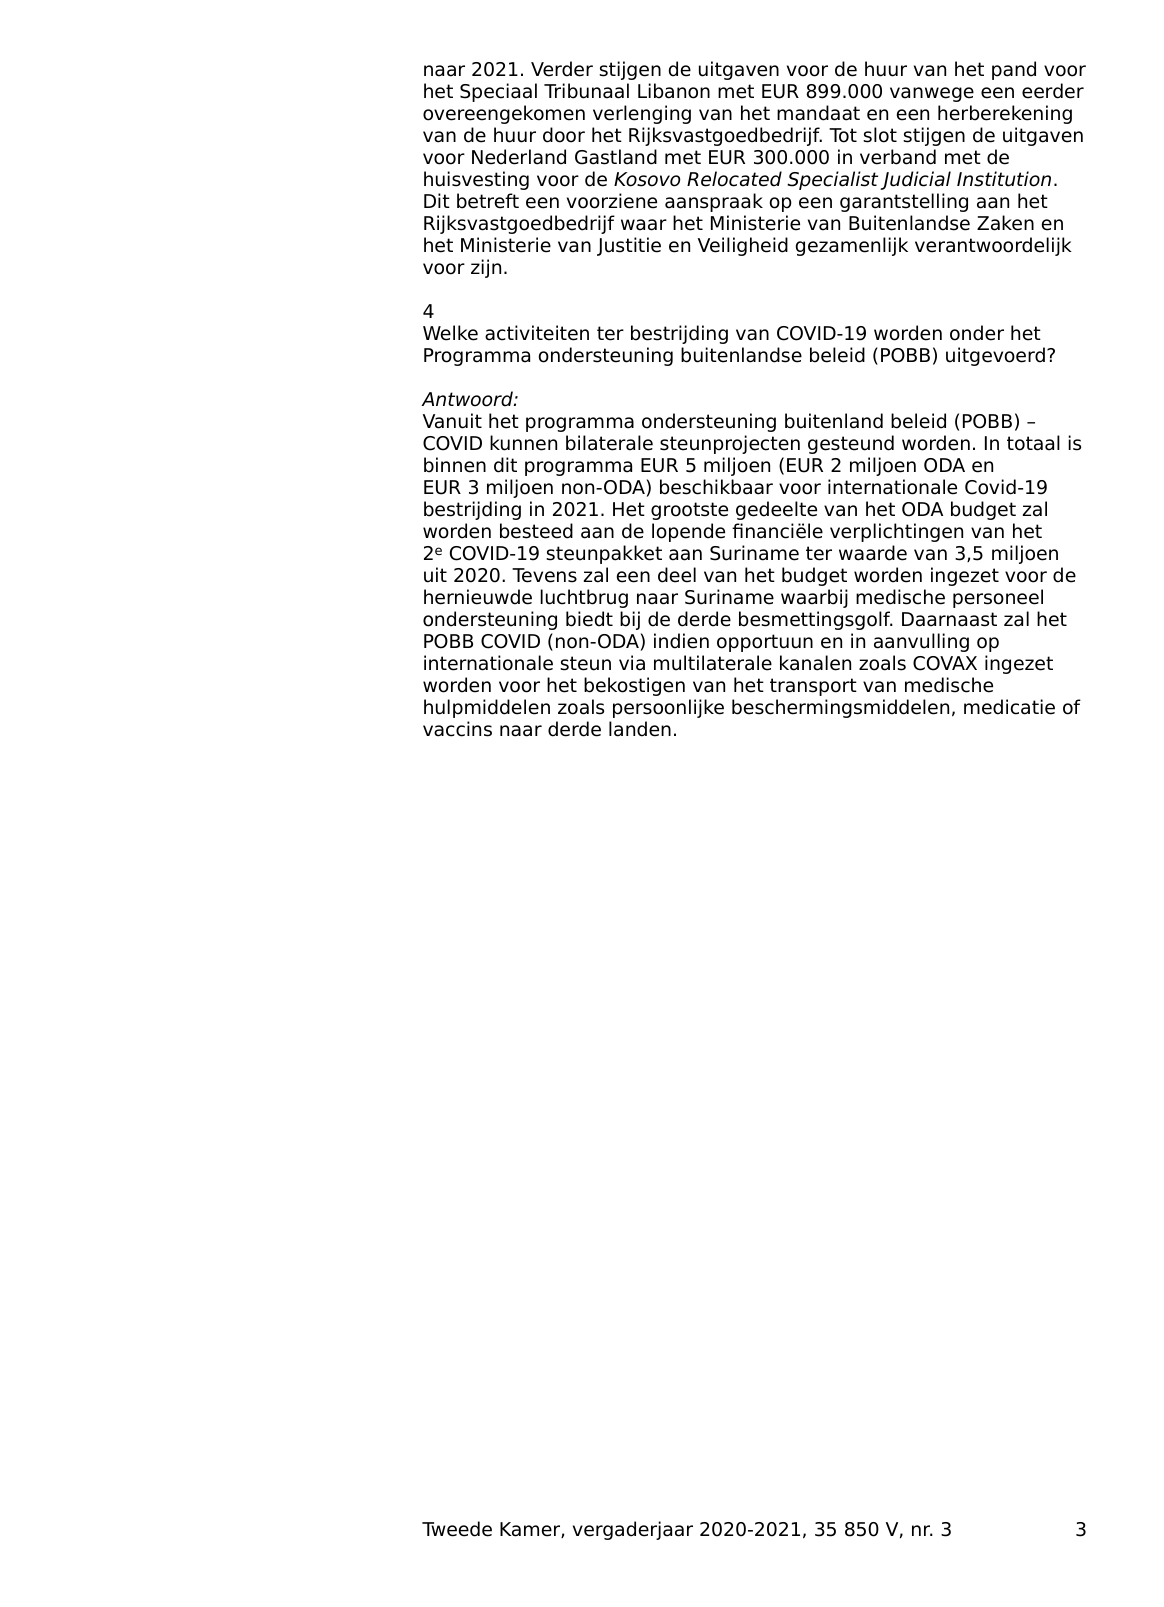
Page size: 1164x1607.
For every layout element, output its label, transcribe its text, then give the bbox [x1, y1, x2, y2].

subtitle Antwoord: [422, 389, 1087, 411]
subtitle 4 [422, 301, 1087, 323]
text naar 2021. Verder stijgen de uitgaven voor de huur van het pand voor het Speciaal Tribunaal Libanon met EUR 899.000 vanwege een eerder overeengekomen verlenging van het mandaat en een herberekening van de huur door het Rijksvastgoedbedrijf. Tot slot stijgen de uitgaven voor Nederland Gastland met EUR 300.000 in verband met de huisvesting voor de Kosovo Relocated Specialist Judicial Institution. Dit betreft een voorziene aanspraak op een garantstelling aan het Rijksvastgoedbedrijf waar het Ministerie van Buitenlandse Zaken en het Ministerie van Justitie en Veiligheid gezamenlijk verantwoordelijk voor zijn. [422, 59, 1087, 279]
text Vanuit het programma ondersteuning buitenland beleid (POBB) – COVID kunnen bilaterale steunprojecten gesteund worden. In totaal is binnen dit programma EUR 5 miljoen (EUR 2 miljoen ODA en EUR 3 miljoen non-ODA) beschikbaar voor internationale Covid-19 bestrijding in 2021. Het grootste gedeelte van het ODA budget zal worden besteed aan de lopende financiële verplichtingen van het 2e COVID-19 steunpakket aan Suriname ter waarde van 3,5 miljoen uit 2020. Tevens zal een deel van het budget worden ingezet voor de hernieuwde luchtbrug naar Suriname waarbij medische personeel ondersteuning biedt bij de derde besmettingsgolf. Daarnaast zal het POBB COVID (non-ODA) indien opportuun en in aanvulling op internationale steun via multilaterale kanalen zoals COVAX ingezet worden voor het bekostigen van het transport van medische hulpmiddelen zoals persoonlijke beschermingsmiddelen, medicatie of vaccins naar derde landen. [422, 411, 1087, 741]
text Welke activiteiten ter bestrijding van COVID-19 worden onder het Programma ondersteuning buitenlandse beleid (POBB) uitgevoerd? [422, 323, 1087, 367]
